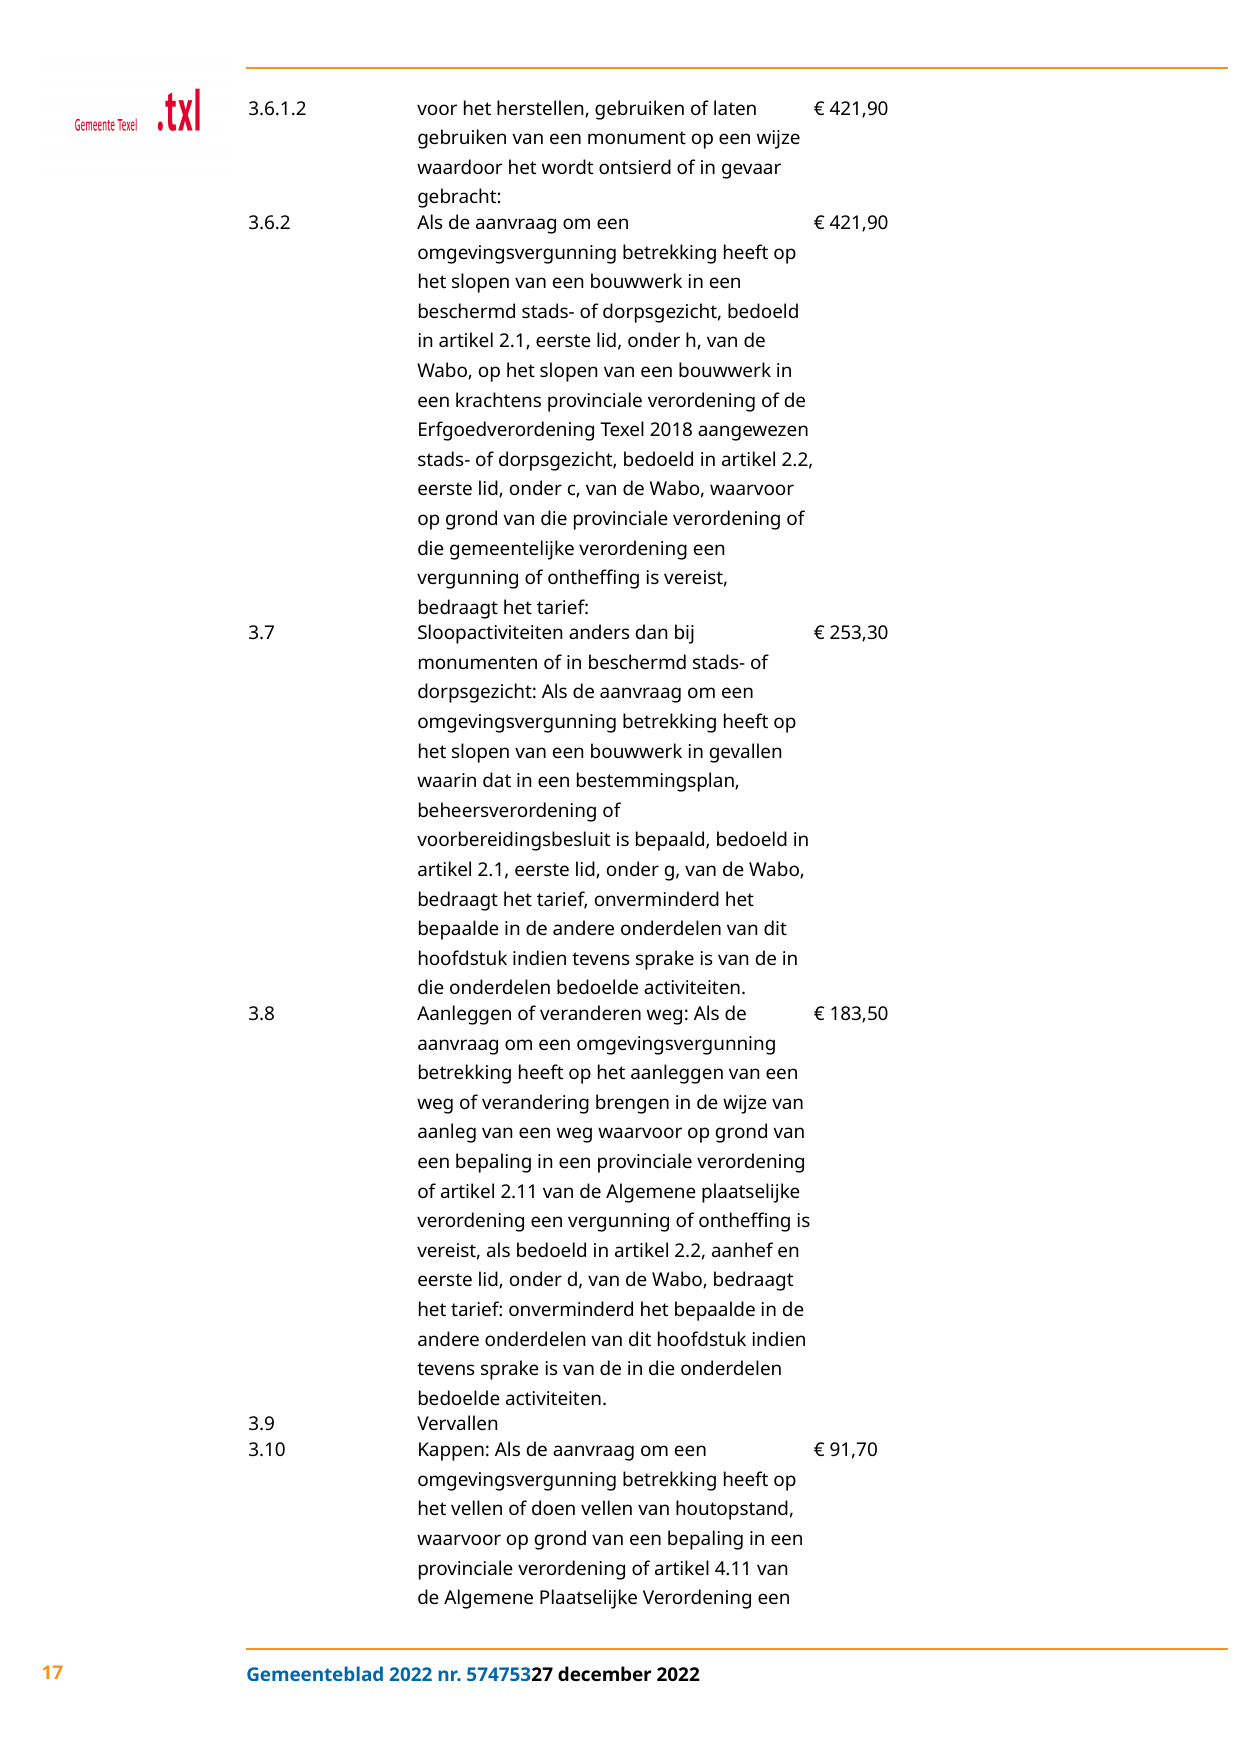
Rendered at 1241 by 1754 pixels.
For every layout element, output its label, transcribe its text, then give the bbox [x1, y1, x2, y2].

table_cell 3.6.1.2 [248, 95, 417, 209]
table_cell Aanleggen of veranderen weg: Als de aanvraag om een omgevingsvergunning betrekking heeft op het aanleggen van een weg of verandering brengen in de wijze van aanleg van een weg waarvoor op grond van een bepaling in een provinciale verordening of artikel 2.11 van de Algemene plaatselijke verordening een vergunning of ontheffing is vereist, als bedoeld in artikel 2.2, aanhef en eerste lid, onder d, van de Wabo, bedraagt het tarief: onverminderd het bepaalde in de andere onderdelen van dit hoofdstuk indien tevens sprake is van de in die onderdelen bedoelde activiteiten. [417, 1000, 814, 1411]
table_cell [983, 1000, 1152, 1411]
table_cell [983, 1436, 1152, 1610]
table_cell Sloopactiviteiten anders dan bij monumenten of in beschermd stads- of dorpsgezicht: Als de aanvraag om een omgevingsvergunning betrekking heeft op het slopen van een bouwwerk in gevallen waarin dat in een bestemmingsplan, beheersverordening of voorbereidingsbesluit is bepaald, bedoeld in artikel 2.1, eerste lid, onder g, van de Wabo, bedraagt het tarief, onverminderd het bepaalde in de andere onderdelen van dit hoofdstuk indien tevens sprake is van de in die onderdelen bedoelde activiteiten. [417, 620, 814, 1000]
picture [41, 47, 231, 172]
table_cell voor het herstellen, gebruiken of laten gebruiken van een monument op een wijze waardoor het wordt ontsierd of in gevaar gebracht: [417, 95, 814, 209]
table_cell 3.7 [248, 620, 417, 1000]
table_cell Kappen: Als de aanvraag om een omgevingsvergunning betrekking heeft op het vellen of doen vellen van houtopstand, waarvoor op grond van een bepaling in een provinciale verordening of artikel 4.11 van de Algemene Plaatselijke Verordening een [417, 1436, 814, 1610]
table_cell 3.6.2 [248, 209, 417, 619]
table_cell Vervallen [417, 1411, 814, 1436]
table_cell € 421,90 [814, 95, 983, 209]
table_cell [983, 95, 1152, 209]
table_cell [983, 209, 1152, 619]
table_cell Als de aanvraag om een omgevingsvergunning betrekking heeft op het slopen van een bouwwerk in een beschermd stads- of dorpsgezicht, bedoeld in artikel 2.1, eerste lid, onder h, van de Wabo, op het slopen van een bouwwerk in een krachtens provinciale verordening of de Erfgoedverordening Texel 2018 aangewezen stads- of dorpsgezicht, bedoeld in artikel 2.2, eerste lid, onder c, van de Wabo, waarvoor op grond van die provinciale verordening of die gemeentelijke verordening een vergunning of ontheffing is vereist, bedraagt het tarief: [417, 209, 814, 619]
table_cell € 421,90 [814, 209, 983, 619]
table_cell [983, 1411, 1152, 1436]
table_cell [814, 1411, 983, 1436]
table_cell 3.9 [248, 1411, 417, 1436]
table_cell 3.10 [248, 1436, 417, 1610]
table_cell € 183,50 [814, 1000, 983, 1411]
table_cell [983, 620, 1152, 1000]
table_cell 3.8 [248, 1000, 417, 1411]
table_cell € 253,30 [814, 620, 983, 1000]
table_cell € 91,70 [814, 1436, 983, 1610]
